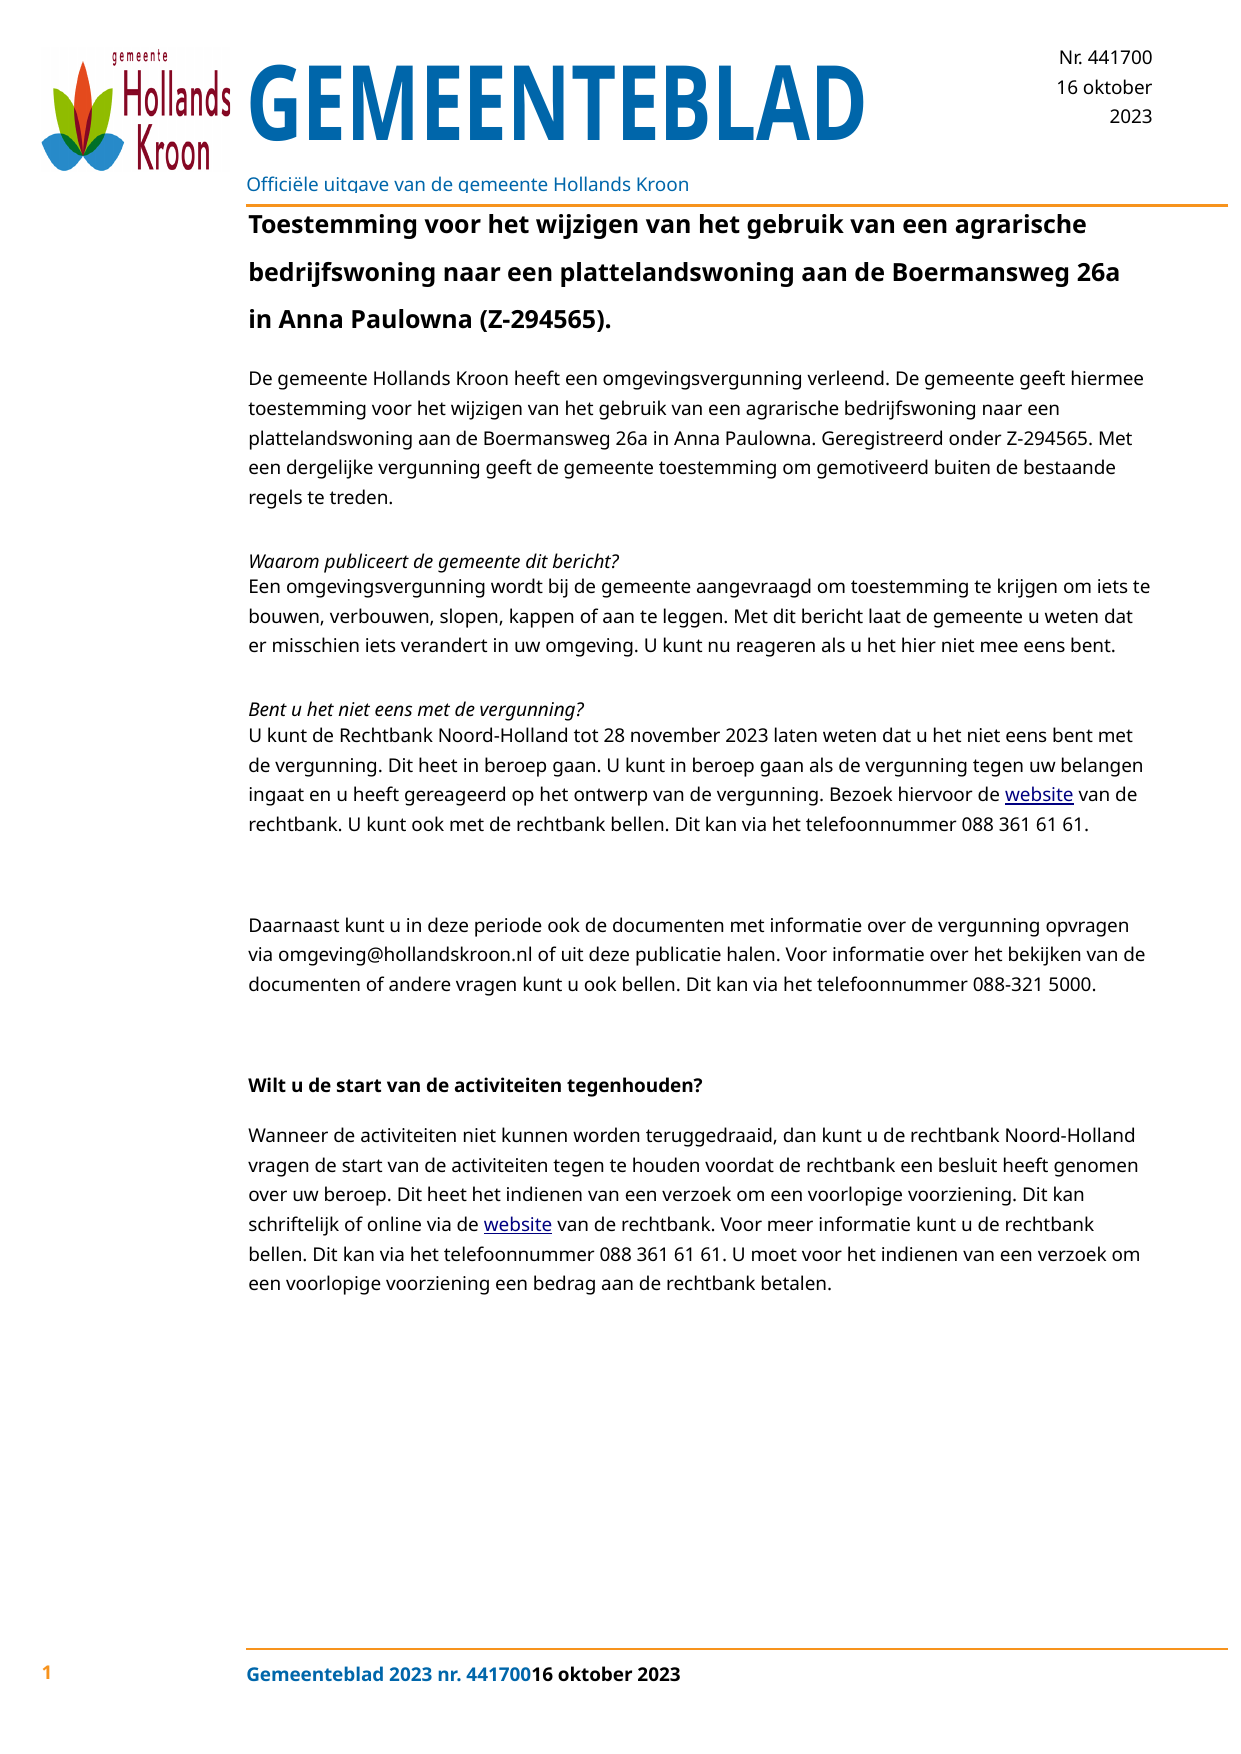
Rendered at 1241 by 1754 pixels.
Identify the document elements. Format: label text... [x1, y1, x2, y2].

text Een omgevingsvergunning wordt bij de gemeente aangevraagd om toestemming te krijgen om iets te bouwen, verbouwen, slopen, kappen of aan te leggen. Met dit bericht laat de gemeente u weten dat er misschien iets verandert in uw omgeving. U kunt nu reageren als u het hier niet mee eens bent. [248, 573, 1152, 658]
text Wilt u de start van de activiteiten tegenhouden? [248, 1072, 1152, 1098]
text Wanneer de activiteiten niet kunnen worden teruggedraaid, dan kunt u de rechtbank Noord-Holland vragen de start van de activiteiten tegen te houden voordat de rechtbank een besluit heeft genomen over uw beroep. Dit heet het indienen van een verzoek om een voorlopige voorziening. Dit kan schriftelijk of online via de website van de rechtbank. Voor meer informatie kunt u de rechtbank bellen. Dit kan via het telefoonnummer 088 361 61 61. U moet voor het indienen van een verzoek om een voorlopige voorziening een bedrag aan de rechtbank betalen. [248, 1122, 1152, 1296]
text Waarom publiceert de gemeente dit bericht? [248, 548, 1152, 573]
text Toestemming voor het wijzigen van het gebruik van een agrarische bedrijfswoning naar een plattelandswoning aan de Boermansweg 26a in Anna Paulowna (Z-294565). [248, 207, 1152, 336]
text U kunt de Rechtbank Noord-Holland tot 28 november 2023 laten weten dat u het niet eens bent met de vergunning. Dit heet in beroep gaan. U kunt in beroep gaan als de vergunning tegen uw belangen ingaat en u heeft gereageerd op het ontwerp van de vergunning. Bezoek hiervoor de website van de rechtbank. U kunt ook met de rechtbank bellen. Dit kan via het telefoonnummer 088 361 61 61. [248, 722, 1152, 837]
text Daarnaast kunt u in deze periode ook de documenten met informatie over de vergunning opvragen via omgeving@hollandskroon.nl of uit deze publicatie halen. Voor informatie over het bekijken van de documenten of andere vragen kunt u ook bellen. Dit kan via het telefoonnummer 088-321 5000. [248, 912, 1152, 997]
text De gemeente Hollands Kroon heeft een omgevingsvergunning verleend. De gemeente geeft hiermee toestemming voor het wijzigen van het gebruik van een agrarische bedrijfswoning naar een plattelandswoning aan de Boermansweg 26a in Anna Paulowna. Geregistreerd onder Z-294565. Met een dergelijke vergunning geeft de gemeente toestemming om gemotiveerd buiten de bestaande regels te treden. [248, 366, 1152, 509]
picture [41, 47, 231, 172]
text Bent u het niet eens met de vergunning? [248, 697, 1152, 722]
